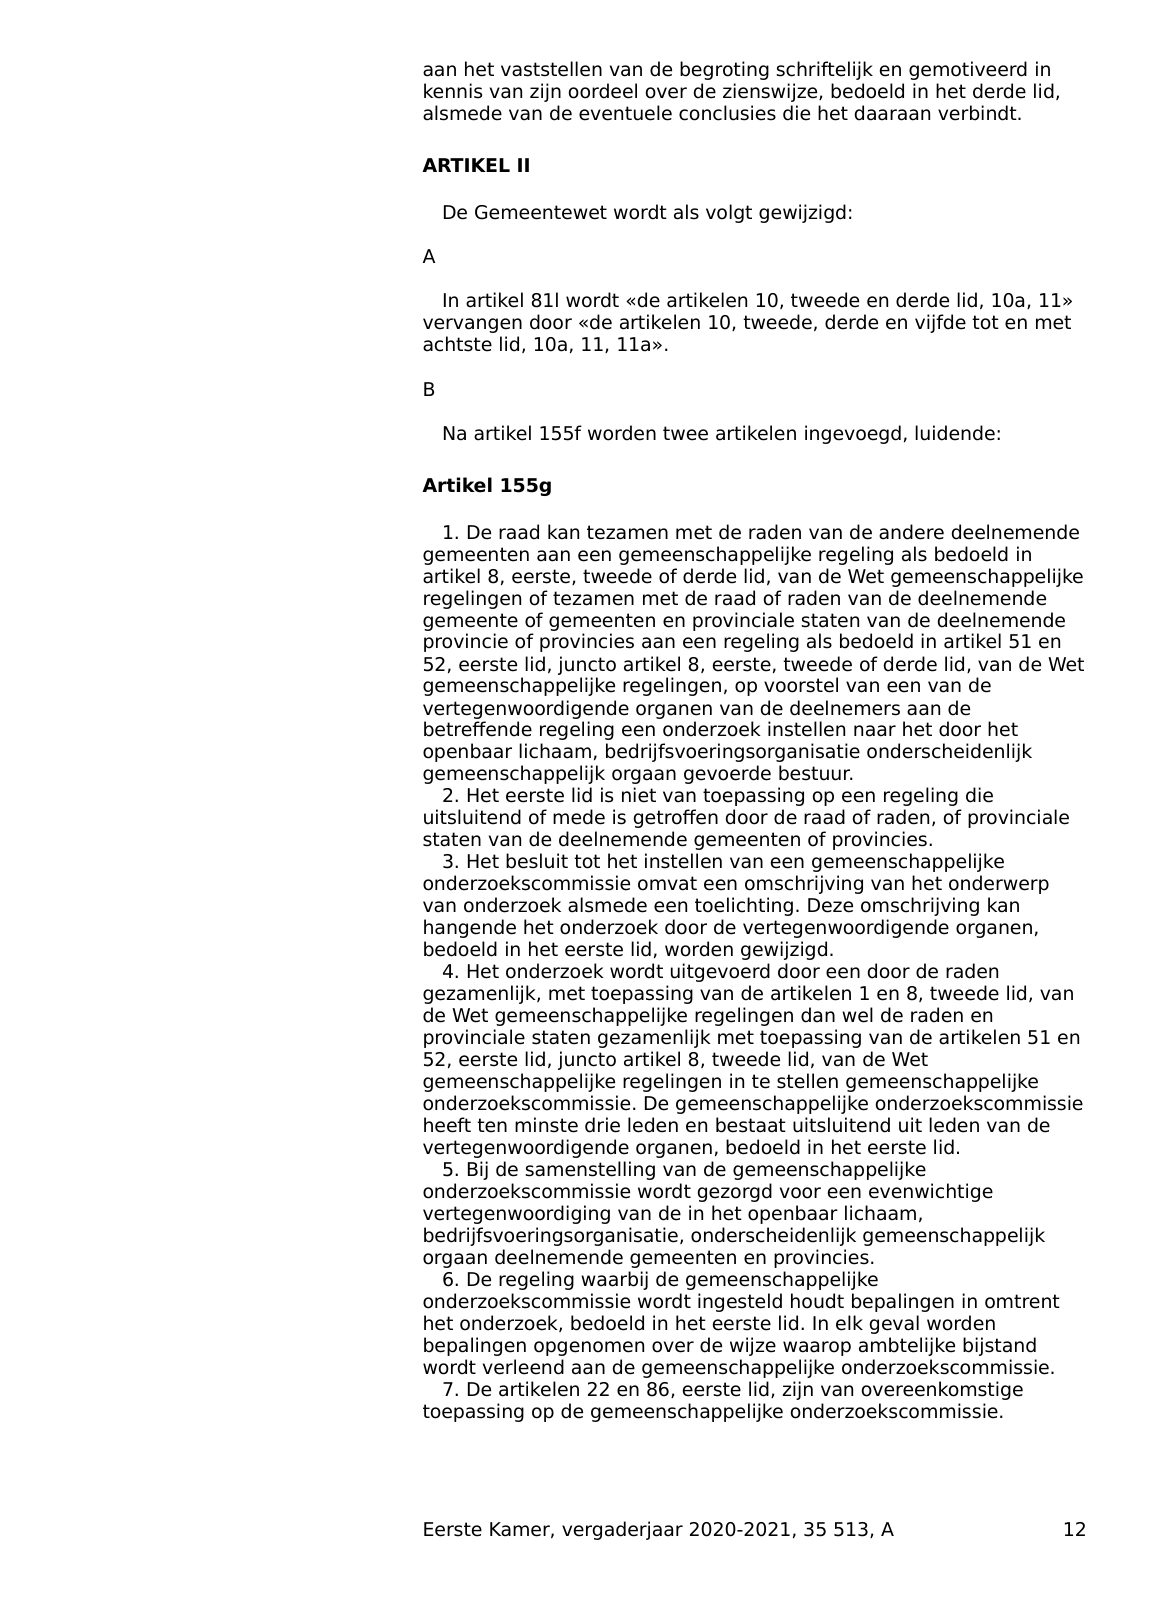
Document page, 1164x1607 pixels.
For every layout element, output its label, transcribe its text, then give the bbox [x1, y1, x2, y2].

text B [422, 378, 1087, 400]
text 3. Het besluit tot het instellen van een gemeenschappelijke onderzoekscommissie omvat een omschrijving van het onderwerp van onderzoek alsmede een toelichting. Deze omschrijving kan hangende het onderzoek door de vertegenwoordigende organen, bedoeld in het eerste lid, worden gewijzigd. [422, 851, 1087, 961]
subtitle ARTIKEL II [422, 155, 1087, 177]
text 2. Het eerste lid is niet van toepassing op een regeling die uitsluitend of mede is getroffen door de raad of raden, of provinciale staten van de deelnemende gemeenten of provincies. [422, 785, 1087, 851]
text A [422, 246, 1087, 268]
text Na artikel 155f worden twee artikelen ingevoegd, luidende: [422, 423, 1087, 444]
text 7. De artikelen 22 en 86, eerste lid, zijn van overeenkomstige toepassing op de gemeenschappelijke onderzoekscommissie. [422, 1379, 1087, 1423]
text 6. De regeling waarbij de gemeenschappelijke onderzoekscommissie wordt ingesteld houdt bepalingen in omtrent het onderzoek, bedoeld in het eerste lid. In elk geval worden bepalingen opgenomen over de wijze waarop ambtelijke bijstand wordt verleend aan de gemeenschappelijke onderzoekscommissie. [422, 1269, 1087, 1379]
text 5. Bij de samenstelling van de gemeenschappelijke onderzoekscommissie wordt gezorgd voor een evenwichtige vertegenwoordiging van de in het openbaar lichaam, bedrijfsvoeringsorganisatie, onderscheidenlijk gemeenschappelijk orgaan deelnemende gemeenten en provincies. [422, 1159, 1087, 1269]
text De Gemeentewet wordt als volgt gewijzigd: [422, 202, 1087, 224]
text In artikel 81l wordt «de artikelen 10, tweede en derde lid, 10a, 11» vervangen door «de artikelen 10, tweede, derde en vijfde tot en met achtste lid, 10a, 11, 11a». [422, 290, 1087, 356]
text 1. De raad kan tezamen met de raden van de andere deelnemende gemeenten aan een gemeenschappelijke regeling als bedoeld in artikel 8, eerste, tweede of derde lid, van de Wet gemeenschappelijke regelingen of tezamen met de raad of raden van de deelnemende gemeente of gemeenten en provinciale staten van de deelnemende provincie of provincies aan een regeling als bedoeld in artikel 51 en 52, eerste lid, juncto artikel 8, eerste, tweede of derde lid, van de Wet gemeenschappelijke regelingen, op voorstel van een van de vertegenwoordigende organen van de deelnemers aan de betreffende regeling een onderzoek instellen naar het door het openbaar lichaam, bedrijfsvoeringsorganisatie onderscheidenlijk gemeenschappelijk orgaan gevoerde bestuur. [422, 522, 1087, 785]
subtitle Artikel 155g [422, 474, 1087, 497]
text aan het vaststellen van de begroting schriftelijk en gemotiveerd in kennis van zijn oordeel over de zienswijze, bedoeld in het derde lid, alsmede van de eventuele conclusies die het daaraan verbindt. [422, 59, 1087, 125]
text 4. Het onderzoek wordt uitgevoerd door een door de raden gezamenlijk, met toepassing van de artikelen 1 en 8, tweede lid, van de Wet gemeenschappelijke regelingen dan wel de raden en provinciale staten gezamenlijk met toepassing van de artikelen 51 en 52, eerste lid, juncto artikel 8, tweede lid, van de Wet gemeenschappelijke regelingen in te stellen gemeenschappelijke onderzoekscommissie. De gemeenschappelijke onderzoekscommissie heeft ten minste drie leden en bestaat uitsluitend uit leden van de vertegenwoordigende organen, bedoeld in het eerste lid. [422, 961, 1087, 1159]
